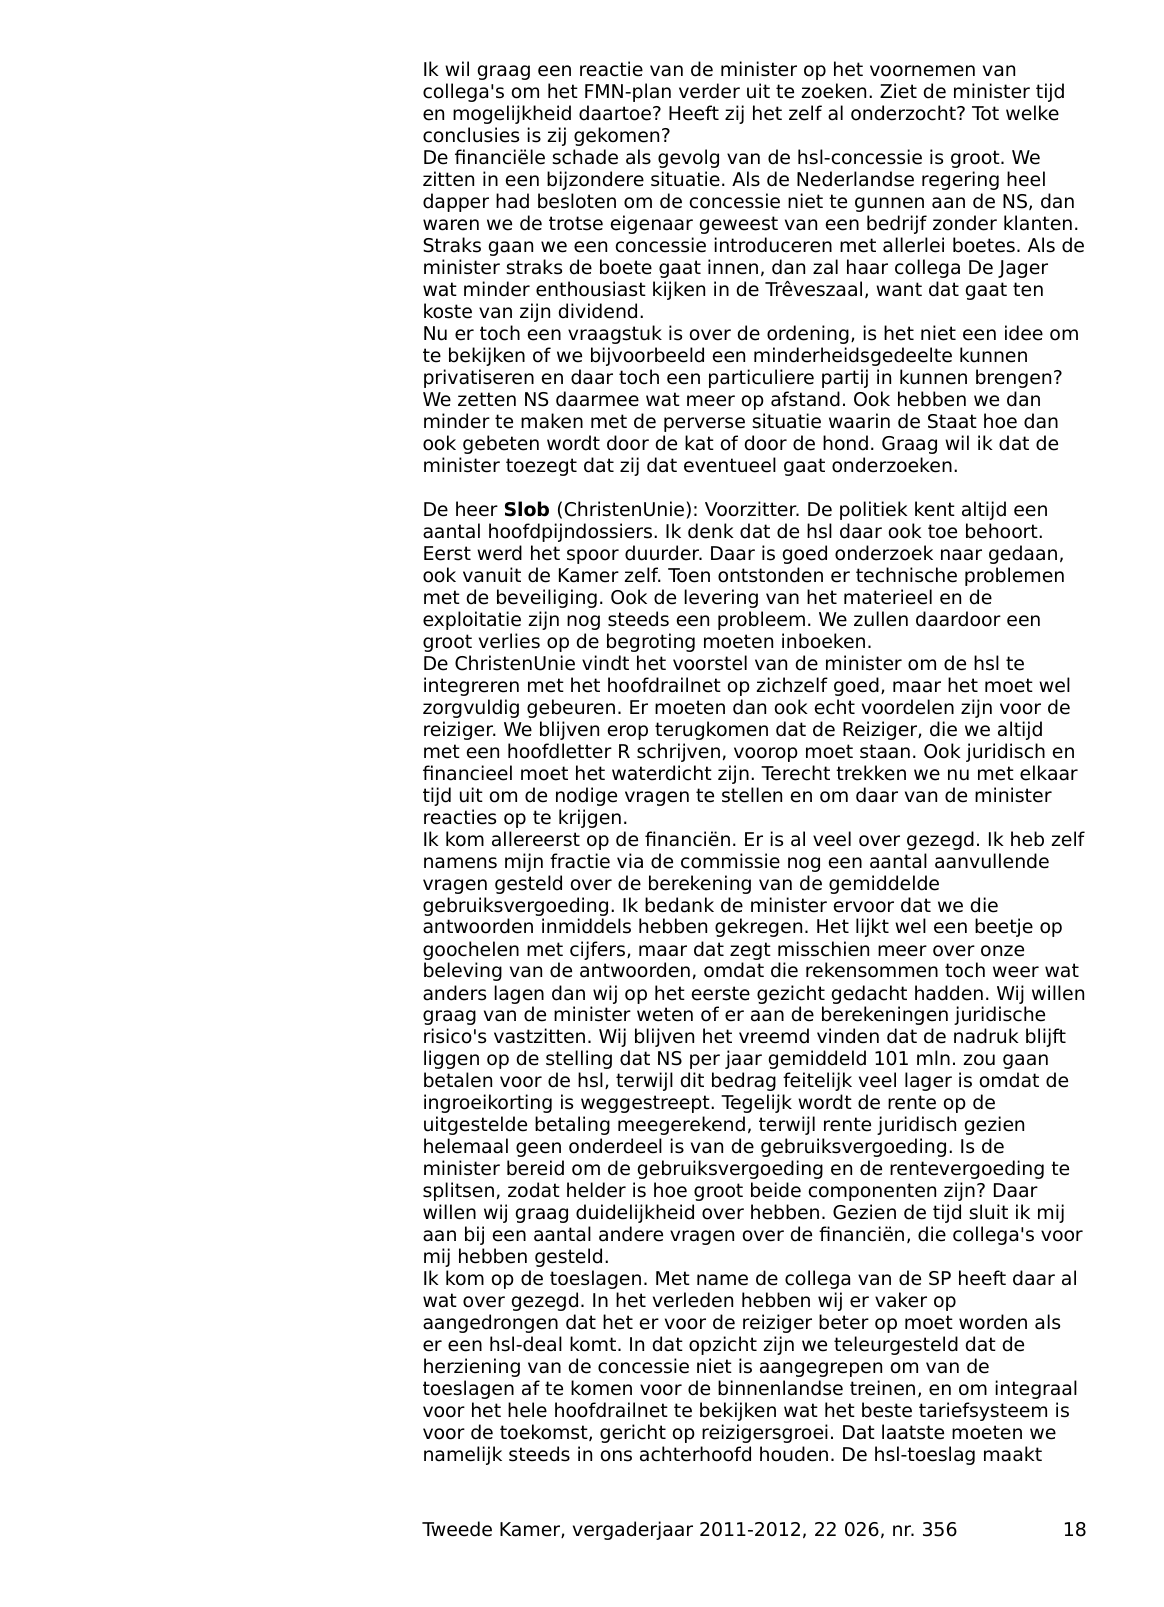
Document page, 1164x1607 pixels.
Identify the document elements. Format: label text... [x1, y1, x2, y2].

text Nu er toch een vraagstuk is over de ordening, is het niet een idee om te bekijken of we bijvoorbeeld een minderheidsgedeelte kunnen privatiseren en daar toch een particuliere partij in kunnen brengen? We zetten NS daarmee wat meer op afstand. Ook hebben we dan minder te maken met de perverse situatie waarin de Staat hoe dan ook gebeten wordt door de kat of door de hond. Graag wil ik dat de minister toezegt dat zij dat eventueel gaat onderzoeken. [422, 323, 1087, 477]
text Ik kom op de toeslagen. Met name de collega van de SP heeft daar al wat over gezegd. In het verleden hebben wij er vaker op aangedrongen dat het er voor de reiziger beter op moet worden als er een hsl-deal komt. In dat opzicht zijn we teleurgesteld dat de herziening van de concessie niet is aangegrepen om van de toeslagen af te komen voor de binnenlandse treinen, en om integraal voor het hele hoofdrailnet te bekijken wat het beste tariefsysteem is voor de toekomst, gericht op reizigersgroei. Dat laatste moeten we namelijk steeds in ons achterhoofd houden. De hsl-toeslag maakt [422, 1268, 1087, 1466]
text De ChristenUnie vindt het voorstel van de minister om de hsl te integreren met het hoofdrailnet op zichzelf goed, maar het moet wel zorgvuldig gebeuren. Er moeten dan ook echt voordelen zijn voor de reiziger. We blijven erop terugkomen dat de Reiziger, die we altijd met een hoofdletter R schrijven, voorop moet staan. Ook juridisch en financieel moet het waterdicht zijn. Terecht trekken we nu met elkaar tijd uit om de nodige vragen te stellen en om daar van de minister reacties op te krijgen. [422, 653, 1087, 828]
text Ik kom allereerst op de financiën. Er is al veel over gezegd. Ik heb zelf namens mijn fractie via de commissie nog een aantal aanvullende vragen gesteld over de berekening van de gemiddelde gebruiksvergoeding. Ik bedank de minister ervoor dat we die antwoorden inmiddels hebben gekregen. Het lijkt wel een beetje op goochelen met cijfers, maar dat zegt misschien meer over onze beleving van de antwoorden, omdat die rekensommen toch weer wat anders lagen dan wij op het eerste gezicht gedacht hadden. Wij willen graag van de minister weten of er aan de berekeningen juridische risico's vastzitten. Wij blijven het vreemd vinden dat de nadruk blijft liggen op de stelling dat NS per jaar gemiddeld 101 mln. zou gaan betalen voor de hsl, terwijl dit bedrag feitelijk veel lager is omdat de ingroeikorting is weggestreept. Tegelijk wordt de rente op de uitgestelde betaling meegerekend, terwijl rente juridisch gezien helemaal geen onderdeel is van de gebruiksvergoeding. Is de minister bereid om de gebruiksvergoeding en de rentevergoeding te splitsen, zodat helder is hoe groot beide componenten zijn? Daar willen wij graag duidelijkheid over hebben. Gezien de tijd sluit ik mij aan bij een aantal andere vragen over de financiën, die collega's voor mij hebben gesteld. [422, 828, 1087, 1268]
text Ik wil graag een reactie van de minister op het voornemen van collega's om het FMN-plan verder uit te zoeken. Ziet de minister tijd en mogelijkheid daartoe? Heeft zij het zelf al onderzocht? Tot welke conclusies is zij gekomen? [422, 59, 1087, 147]
text De heer Slob (ChristenUnie): Voorzitter. De politiek kent altijd een aantal hoofdpijndossiers. Ik denk dat de hsl daar ook toe behoort. Eerst werd het spoor duurder. Daar is goed onderzoek naar gedaan, ook vanuit de Kamer zelf. Toen ontstonden er technische problemen met de beveiliging. Ook de levering van het materieel en de exploitatie zijn nog steeds een probleem. We zullen daardoor een groot verlies op de begroting moeten inboeken. [422, 499, 1087, 653]
text De financiële schade als gevolg van de hsl-concessie is groot. We zitten in een bijzondere situatie. Als de Nederlandse regering heel dapper had besloten om de concessie niet te gunnen aan de NS, dan waren we de trotse eigenaar geweest van een bedrijf zonder klanten. Straks gaan we een concessie introduceren met allerlei boetes. Als de minister straks de boete gaat innen, dan zal haar collega De Jager wat minder enthousiast kijken in de Trêveszaal, want dat gaat ten koste van zijn dividend. [422, 147, 1087, 323]
